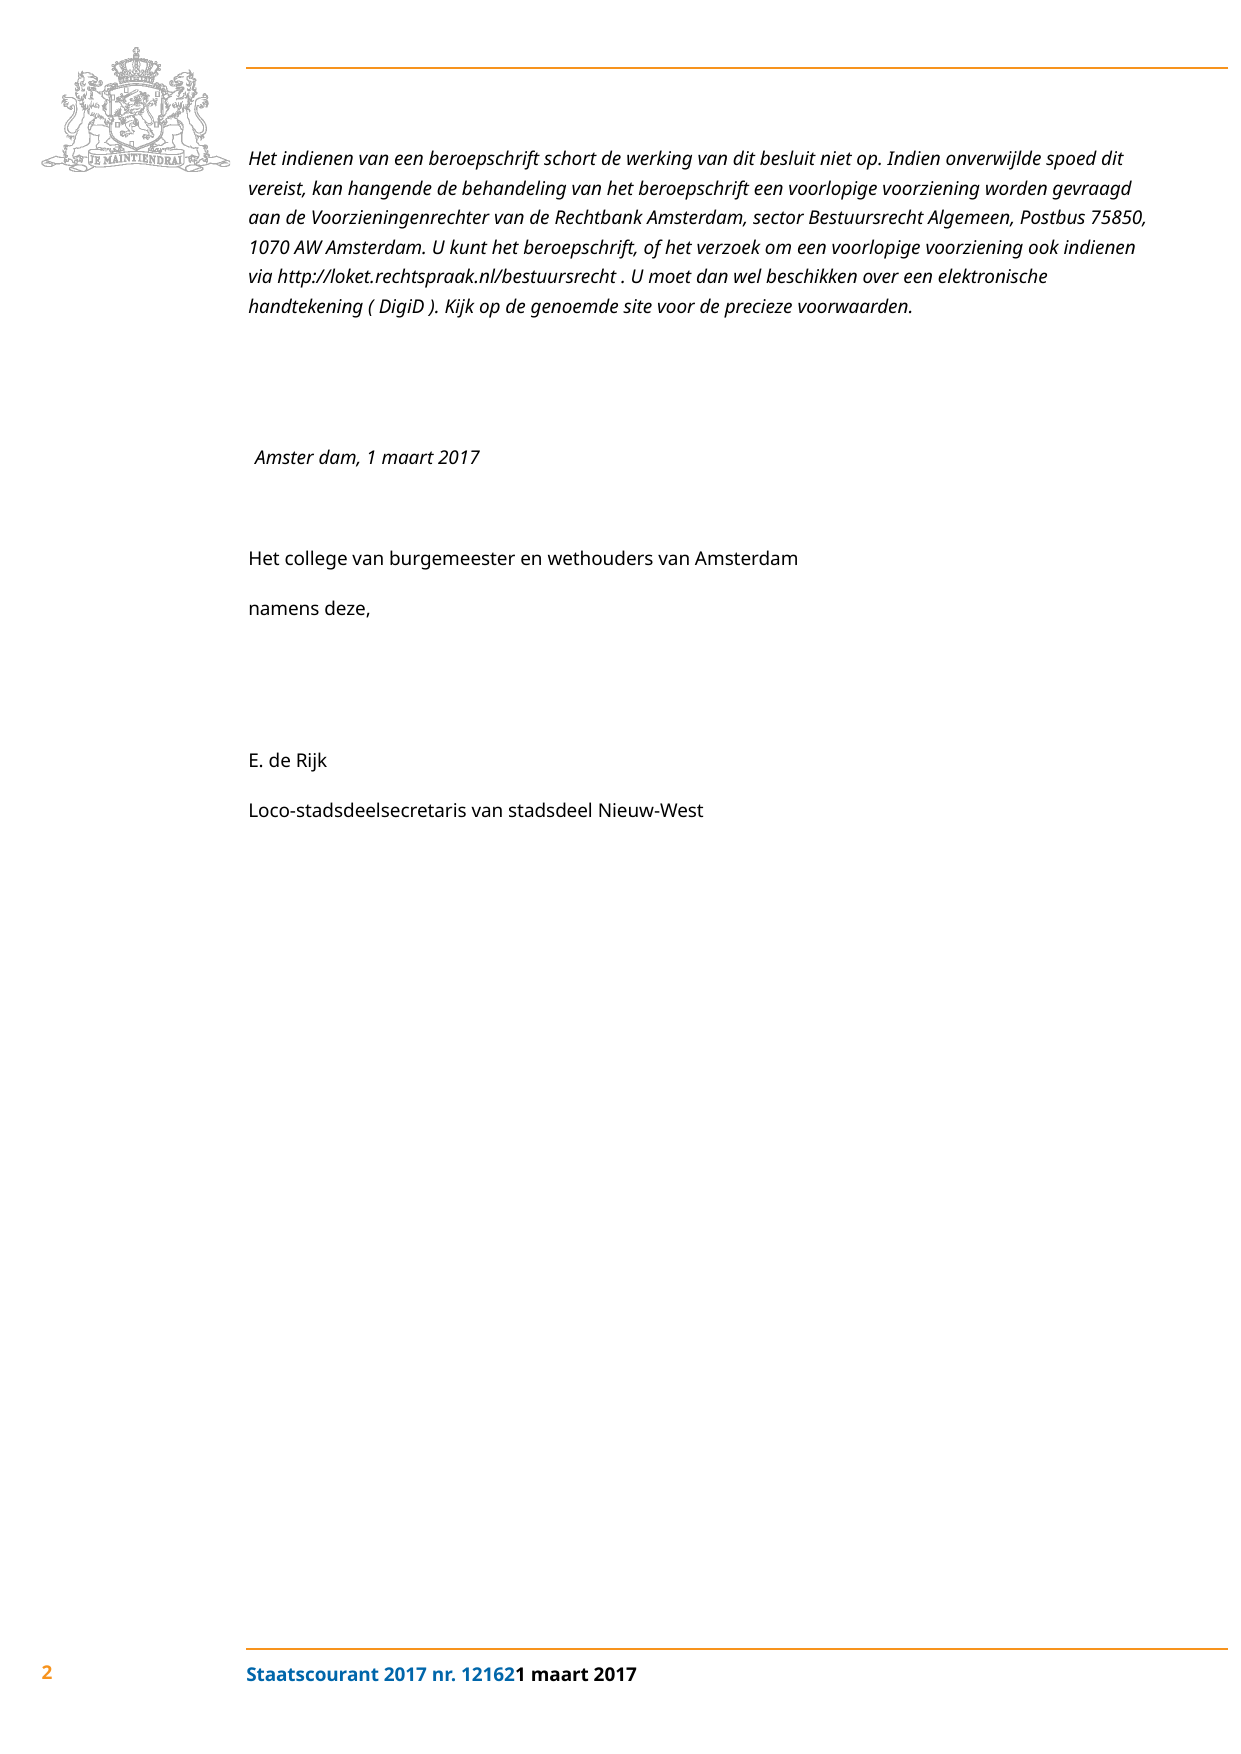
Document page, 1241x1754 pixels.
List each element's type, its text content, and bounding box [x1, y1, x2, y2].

text namens deze, [248, 596, 1152, 621]
text E. de Rijk [248, 747, 1152, 773]
text Het indienen van een beroepschrift schort de werking van dit besluit niet op. Indien onverwijlde spoed dit vereist, kan hangende de behandeling van het beroepschrift een voorlopige voorziening worden gevraagd aan de Voorzieningenrechter van de Rechtbank Amsterdam, sector Bestuursrecht Algemeen, Postbus 75850, 1070 AW Amsterdam. U kunt het beroepschrift, of het verzoek om een voorlopige voorziening ook indienen via http://loket.rechtspraak.nl/bestuursrecht . U moet dan wel beschikken over een elektronische handtekening ( DigiD ). Kijk op de genoemde site voor de precieze voorwaarden. [248, 145, 1152, 319]
picture [41, 47, 231, 172]
text Amster dam, 1 maart 2017 [248, 444, 1152, 470]
text Het college van burgemeester en wethouders van Amsterdam [248, 545, 1152, 571]
text Loco-stadsdeelsecretaris van stadsdeel Nieuw-West [248, 797, 1152, 823]
